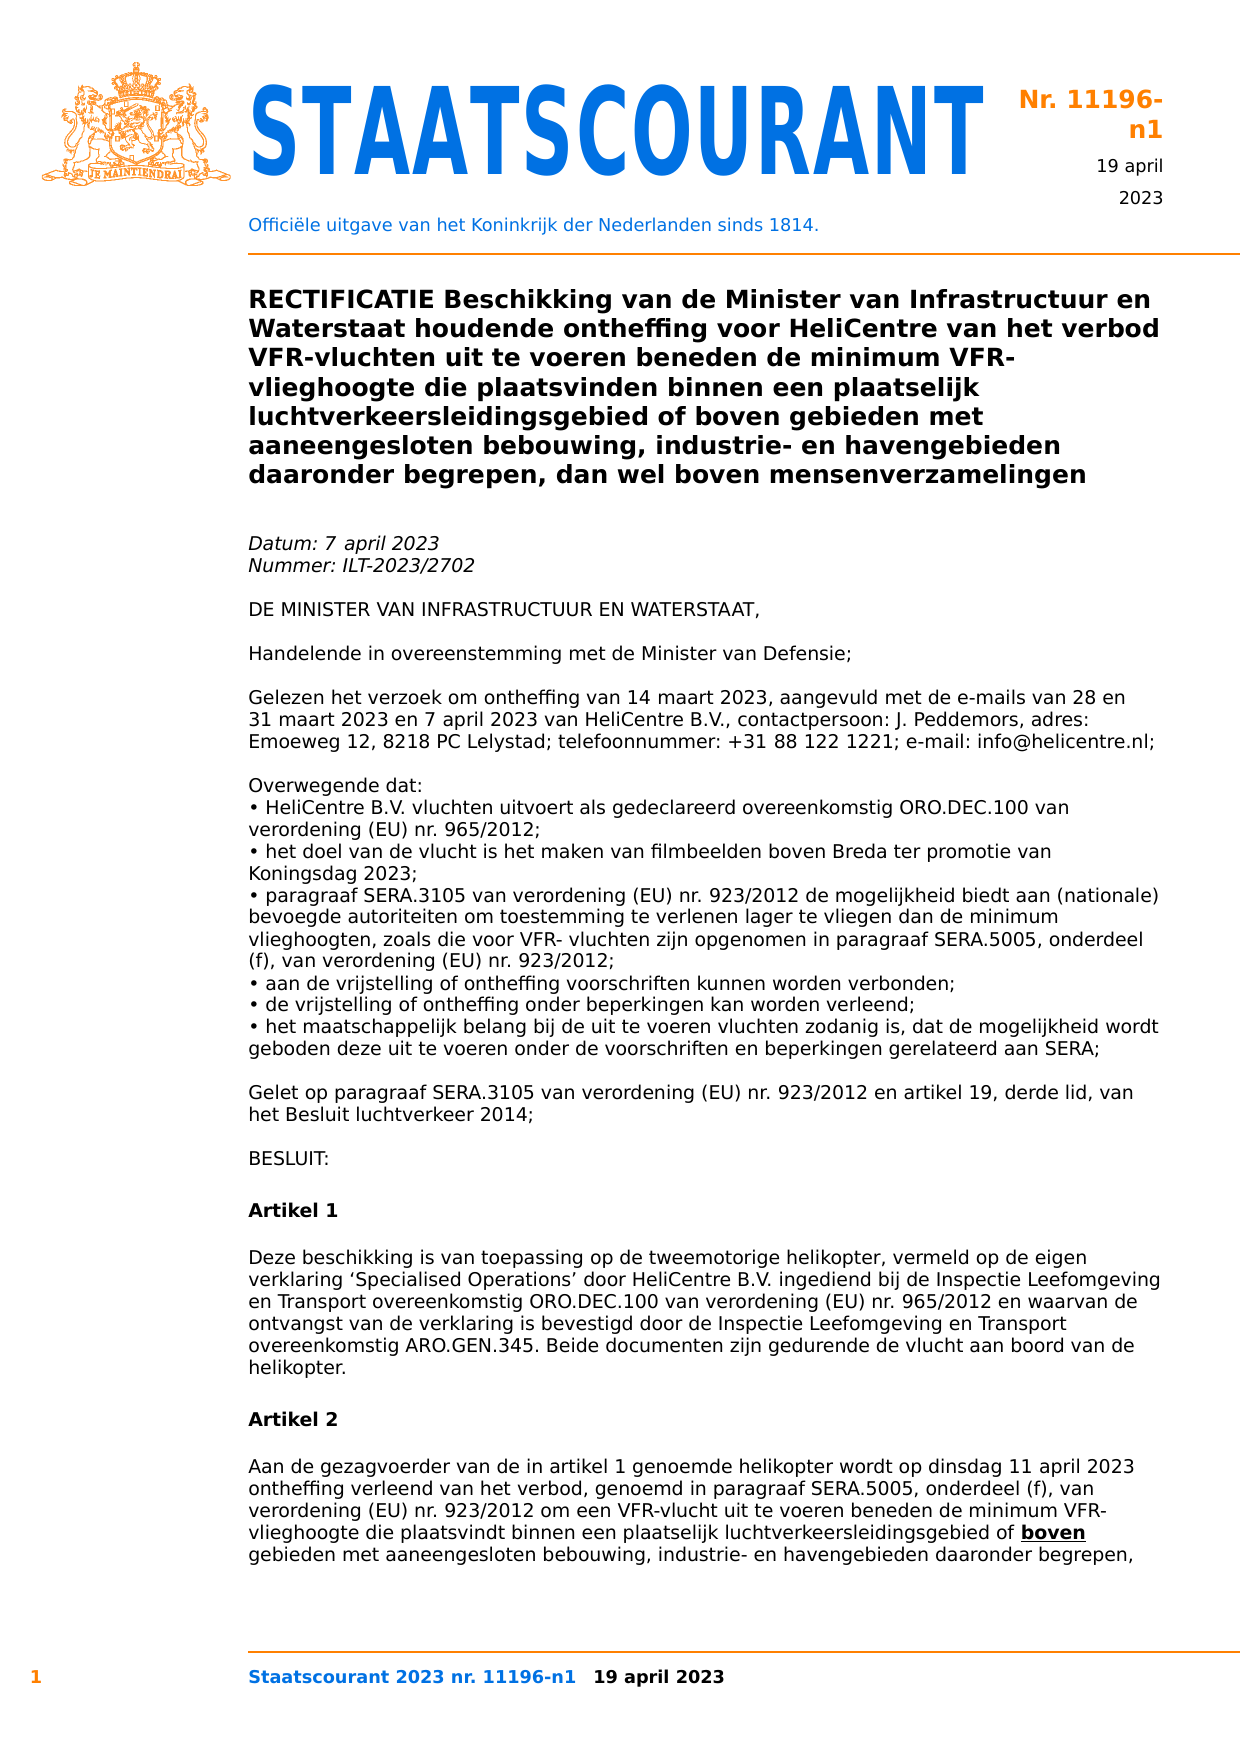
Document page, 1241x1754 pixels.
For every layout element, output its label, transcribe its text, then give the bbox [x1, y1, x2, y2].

text Datum: 7 april 2023 [248, 533, 1163, 555]
text BESLUIT: [248, 1148, 1163, 1170]
text Gelet op paragraaf SERA.3105 van verordening (EU) nr. 923/2012 en artikel 19, derde lid, van het Besluit luchtverkeer 2014; [248, 1082, 1163, 1126]
text Deze beschikking is van toepassing op de tweemotorige helikopter, vermeld op de eigen verklaring ‘Specialised Operations’ door HeliCentre B.V. ingediend bij de Inspectie Leefomgeving en Transport overeenkomstig ORO.DEC.100 van verordening (EU) nr. 965/2012 en waarvan de ontvangst van de verklaring is bevestigd door de Inspectie Leefomgeving en Transport overeenkomstig ARO.GEN.345. Beide documenten zijn gedurende de vlucht aan boord van de helikopter. [248, 1247, 1163, 1379]
table_cell 2023 [998, 183, 1240, 215]
text • aan de vrijstelling of ontheffing voorschriften kunnen worden verbonden; [248, 972, 1163, 994]
text Overwegende dat: [248, 774, 1163, 797]
subtitle Artikel 2 [248, 1409, 1163, 1431]
text Nummer: ILT-2023/2702 [248, 555, 1163, 577]
text • HeliCentre B.V. vluchten uitvoert als gedeclareerd overeenkomstig ORO.DEC.100 van verordening (EU) nr. 965/2012; [248, 797, 1163, 841]
text DE MINISTER VAN INFRASTRUCTUUR EN WATERSTAAT, [248, 599, 1163, 621]
table_cell Officiële uitgave van het Koninkrijk der Nederlanden sinds 1814. [248, 215, 1240, 253]
text • paragraaf SERA.3105 van verordening (EU) nr. 923/2012 de mogelijkheid biedt aan (nationale) bevoegde autoriteiten om toestemming te verlenen lager te vliegen dan de minimum vlieghoogten, zoals die voor VFR- vluchten zijn opgenomen in paragraaf SERA.5005, onderdeel (f), van verordening (EU) nr. 923/2012; [248, 884, 1163, 972]
table_header [25, 62, 248, 253]
table_header Nr. 11196-n1 [998, 62, 1240, 150]
text • het doel van de vlucht is het maken van filmbeelden boven Breda ter promotie van Koningsdag 2023; [248, 841, 1163, 884]
table_header STAATSCOURANT [248, 62, 998, 215]
subtitle RECTIFICATIE Beschikking van de Minister van Infrastructuur en Waterstaat houdende ontheffing voor HeliCentre van het verbod VFR-vluchten uit te voeren beneden de minimum VFR-vlieghoogte die plaatsvinden binnen een plaatselijk luchtverkeersleidingsgebied of boven gebieden met aaneengesloten bebouwing, industrie- en havengebieden daaronder begrepen, dan wel boven mensenverzamelingen [248, 285, 1163, 489]
text Aan de gezagvoerder van de in artikel 1 genoemde helikopter wordt op dinsdag 11 april 2023 ontheffing verleend van het verbod, genoemd in paragraaf SERA.5005, onderdeel (f), van verordening (EU) nr. 923/2012 om een VFR-vlucht uit te voeren beneden de minimum VFR-vlieghoogte die plaatsvindt binnen een plaatselijk luchtverkeersleidingsgebied of boven gebieden met aaneengesloten bebouwing, industrie- en havengebieden daaronder begrepen, [248, 1456, 1163, 1566]
picture [41, 62, 231, 186]
table_cell 19 april [998, 150, 1240, 182]
text • het maatschappelijk belang bij de uit te voeren vluchten zodanig is, dat de mogelijkheid wordt geboden deze uit te voeren onder de voorschriften en beperkingen gerelateerd aan SERA; [248, 1016, 1163, 1060]
subtitle Artikel 1 [248, 1200, 1163, 1222]
text Handelende in overeenstemming met de Minister van Defensie; [248, 643, 1163, 665]
text Gelezen het verzoek om ontheffing van 14 maart 2023, aangevuld met de e-mails van 28 en 31 maart 2023 en 7 april 2023 van HeliCentre B.V., contactpersoon: J. Peddemors, adres: Emoeweg 12, 8218 PC Lelystad; telefoonnummer: +31 88 122 1221; e-mail: info@helicentre.nl; [248, 687, 1163, 753]
text • de vrijstelling of ontheffing onder beperkingen kan worden verleend; [248, 994, 1163, 1016]
